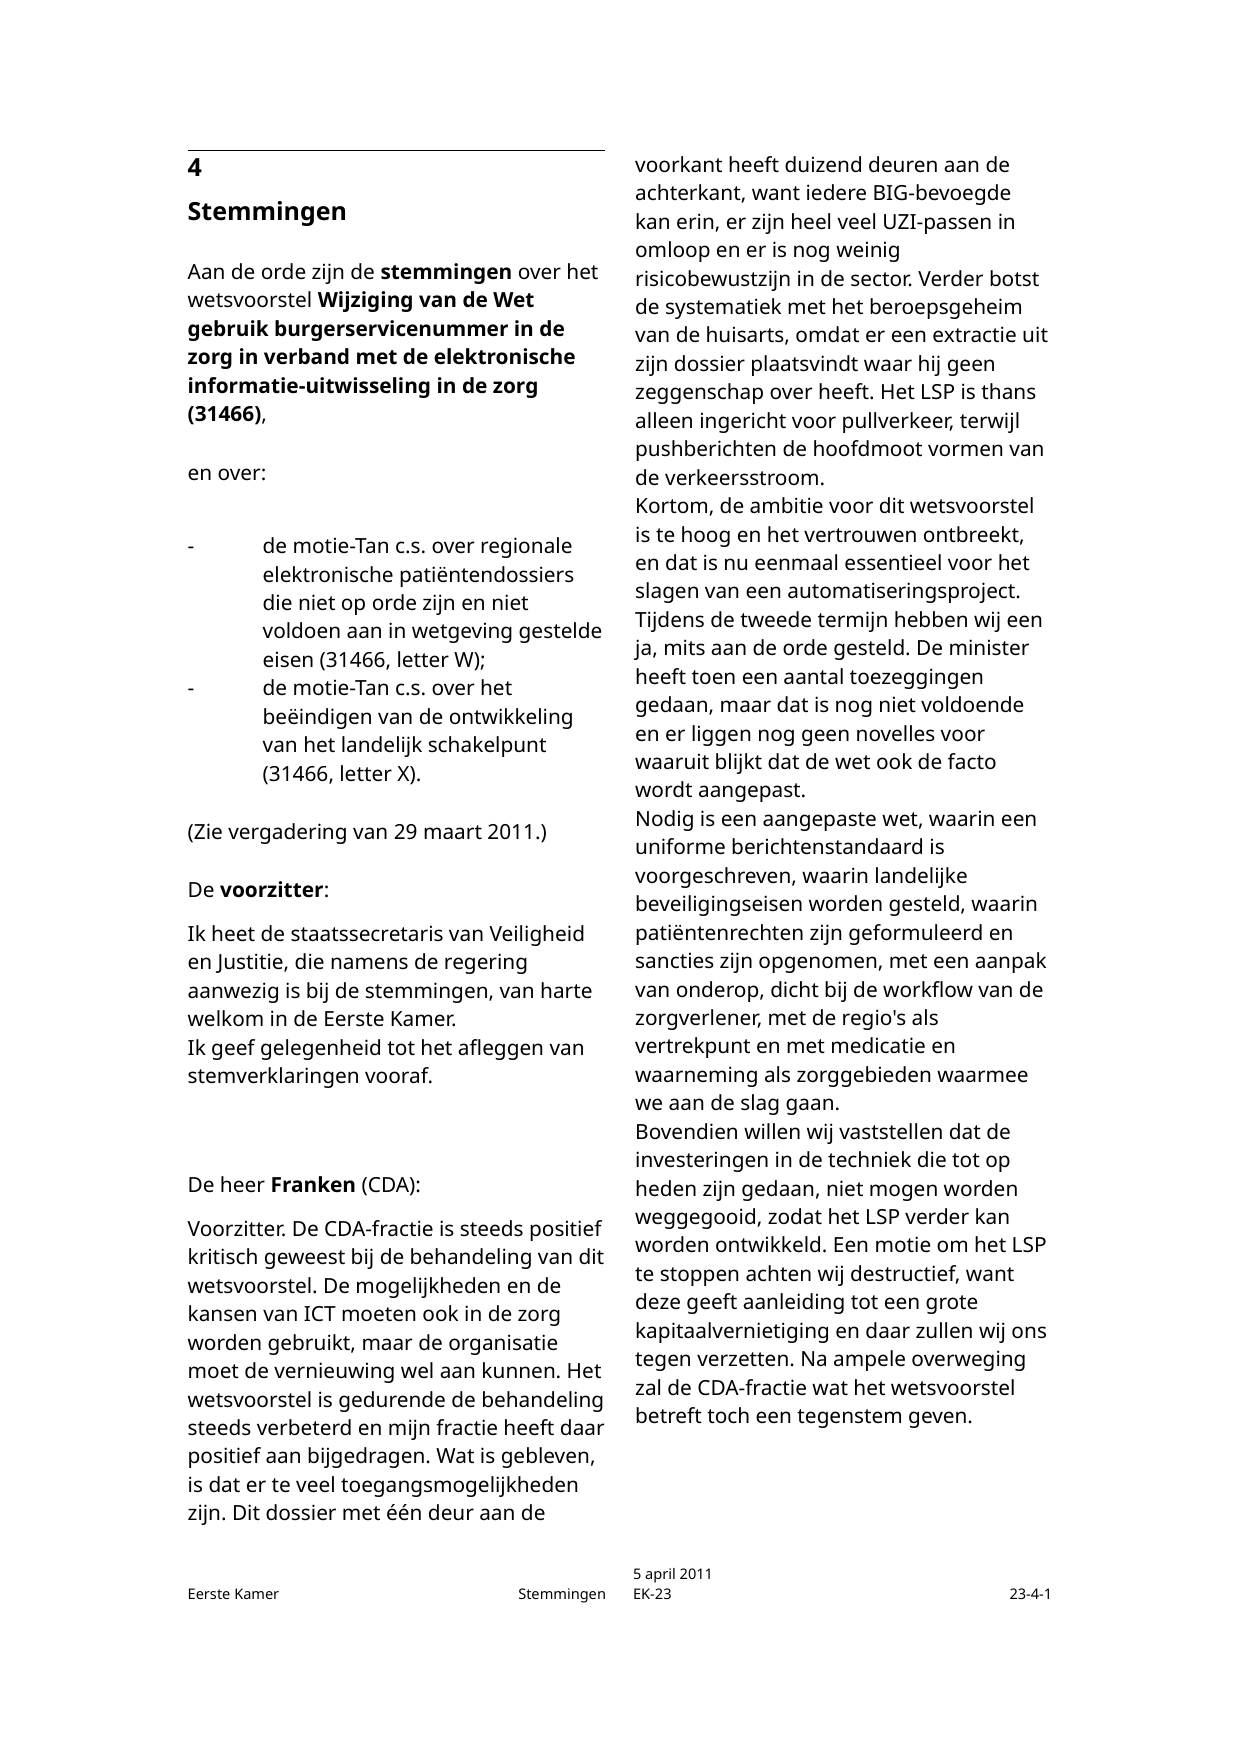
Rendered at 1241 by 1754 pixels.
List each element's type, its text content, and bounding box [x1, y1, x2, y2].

list de motie-Tan c.s. over regionale elektronische patiëntendossiers die niet op orde zijn en niet voldoen aan in wetgeving gestelde eisen (31466, letter W); [187, 531, 605, 673]
text 4 [187, 151, 605, 184]
text  [187, 1120, 605, 1148]
text voorkant heeft duizend deuren aan de achterkant, want iedere BIG-bevoegde kan erin, er zijn heel veel UZI-passen in omloop en er is nog weinig risicobewustzijn in de sector. Verder botst de systematiek met het beroepsgeheim van de huisarts, omdat er een extractie uit zijn dossier plaatsvindt waar hij geen zeggenschap over heeft. Het LSP is thans alleen ingericht voor pullverkeer, terwijl pushberichten de hoofdmoot vormen van de verkeersstroom. [635, 150, 1053, 491]
text Kortom, de ambitie voor dit wetsvoorstel is te hoog en het vertrouwen ontbreekt, en dat is nu eenmaal essentieel voor het slagen van een automatiseringsproject. Tijdens de tweede termijn hebben wij een ja, mits aan de orde gesteld. De minister heeft toen een aantal toezeggingen gedaan, maar dat is nog niet voldoende en er liggen nog geen novelles voor waaruit blijkt dat de wet ook de facto wordt aangepast. [635, 491, 1053, 804]
list de motie-Tan c.s. over het beëindigen van de ontwikkeling van het landelijk schakelpunt (31466, letter X). [187, 673, 605, 787]
text Ik geef gelegenheid tot het afleggen van stemverklaringen vooraf. [187, 1033, 605, 1090]
text Nodig is een aangepaste wet, waarin een uniforme berichtenstandaard is voorgeschreven, waarin landelijke beveiligingseisen worden gesteld, waarin patiëntenrechten zijn geformuleerd en sancties zijn opgenomen, met een aanpak van onderop, dicht bij de workflow van de zorgverlener, met de regio's als vertrekpunt en met medicatie en waarneming als zorggebieden waarmee we aan de slag gaan. [635, 804, 1053, 1117]
text Voorzitter. De CDA-fractie is steeds positief kritisch geweest bij de behandeling van dit wetsvoorstel. De mogelijkheden en de kansen van ICT moeten ook in de zorg worden gebruikt, maar de organisatie moet de vernieuwing wel aan kunnen. Het wetsvoorstel is gedurende de behandeling steeds verbeterd en mijn fractie heeft daar positief aan bijgedragen. Wat is gebleven, is dat er te veel toegangsmogelijkheden zijn. Dit dossier met één deur aan de [187, 1214, 605, 1527]
text De heer Franken (CDA): [187, 1171, 605, 1199]
text en over: [187, 458, 605, 486]
text Bovendien willen wij vaststellen dat de investeringen in de techniek die tot op heden zijn gedaan, niet mogen worden weggegooid, zodat het LSP verder kan worden ontwikkeld. Een motie om het LSP te stoppen achten wij destructief, want deze geeft aanleiding tot een grote kapitaalvernietiging en daar zullen wij ons tegen verzetten. Na ampele overweging zal de CDA-fractie wat het wetsvoorstel betreft toch een tegenstem geven. [635, 1117, 1053, 1430]
text Stemmingen [187, 193, 605, 227]
text Ik heet de staatssecretaris van Veiligheid en Justitie, die namens de regering aanwezig is bij de stemmingen, van harte welkom in de Eerste Kamer. [187, 919, 605, 1033]
text De voorzitter: [187, 876, 605, 904]
text Aan de orde zijn de stemmingen over het wetsvoorstel Wijziging van de Wet gebruik burgerservicenummer in de zorg in verband met de elektronische informatie-uitwisseling in de zorg (31466), [187, 257, 605, 428]
text  [635, 1460, 1053, 1488]
text (Zie vergadering van 29 maart 2011.) [187, 817, 605, 846]
